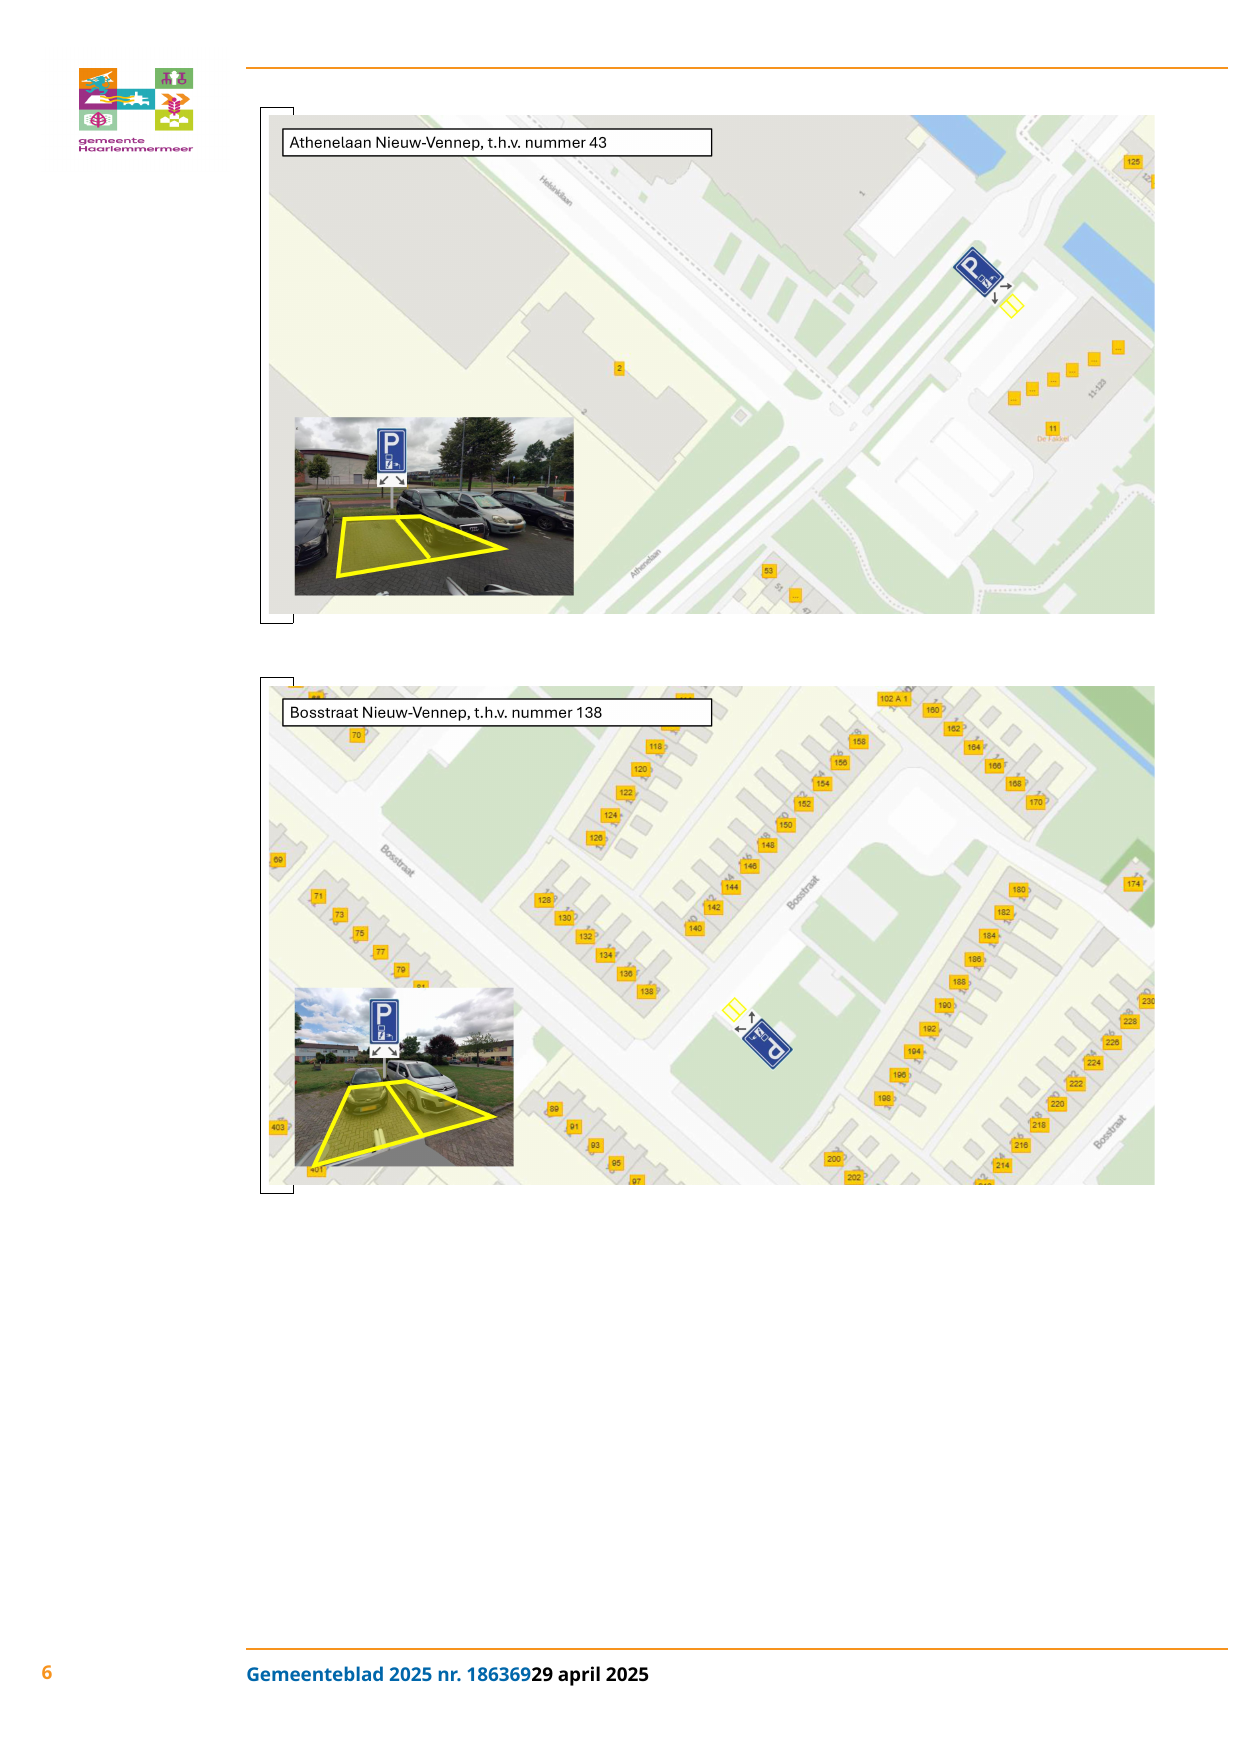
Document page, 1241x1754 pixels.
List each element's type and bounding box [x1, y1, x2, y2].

picture [41, 47, 231, 172]
picture [268, 115, 1155, 614]
picture [268, 686, 1155, 1185]
